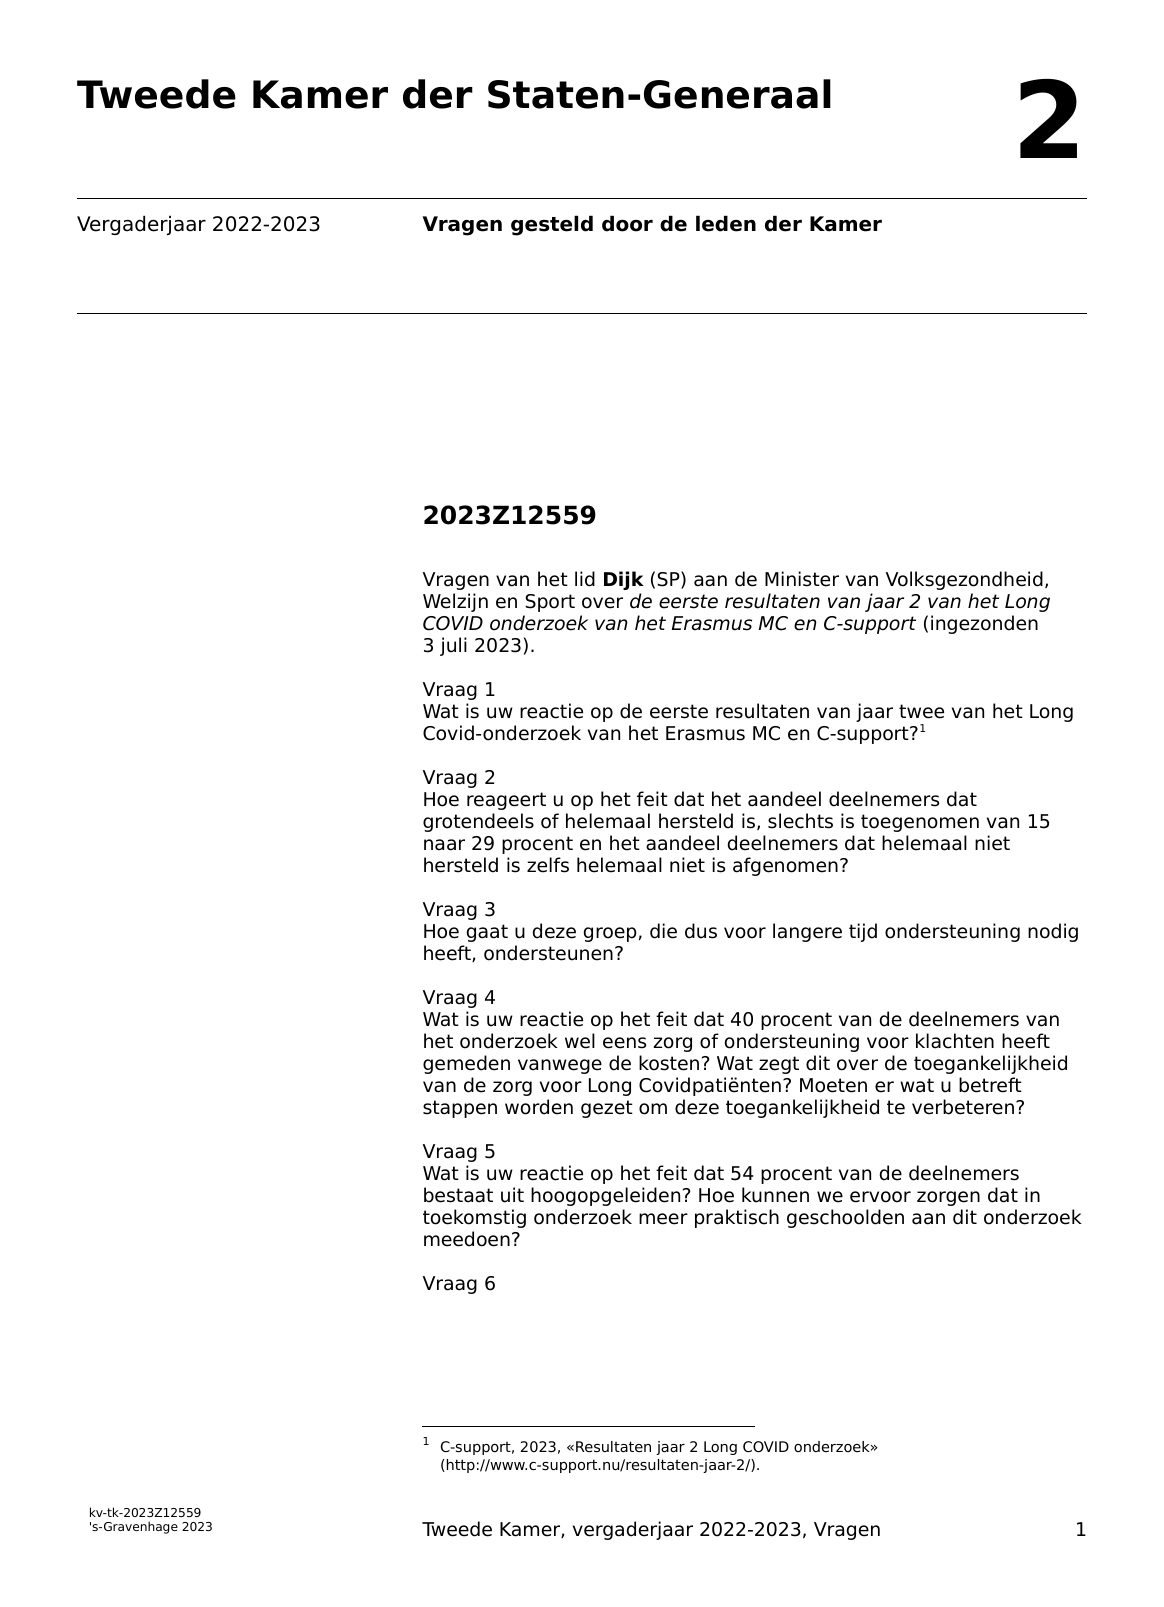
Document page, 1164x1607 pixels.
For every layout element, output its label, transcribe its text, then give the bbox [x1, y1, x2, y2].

table_cell Vergaderjaar 2022-2023 [77, 199, 422, 313]
text Wat is uw reactie op het feit dat 40 procent van de deelnemers van het onderzoek wel eens zorg of ondersteuning voor klachten heeft gemeden vanwege de kosten? Wat zegt dit over de toegankelijkheid van de zorg voor Long Covidpatiënten? Moeten er wat u betreft stappen worden gezet om deze toegankelijkheid te verbeteren? [422, 1009, 1087, 1119]
table_cell Vragen gesteld door de leden der Kamer [422, 199, 1087, 313]
text Vragen van het lid Dijk (SP) aan de Minister van Volksgezondheid, Welzijn en Sport over de eerste resultaten van jaar 2 van het Long COVID onderzoek van het Erasmus MC en C-support (ingezonden 3 juli 2023). [422, 569, 1087, 657]
table_header 2 [886, 59, 1087, 198]
text Hoe reageert u op het feit dat het aandeel deelnemers dat grotendeels of helemaal hersteld is, slechts is toegenomen van 15 naar 29 procent en het aandeel deelnemers dat helemaal niet hersteld is zelfs helemaal niet is afgenomen? [422, 789, 1087, 877]
text kv-tk-2023Z12559 [88, 1506, 323, 1520]
text 's-Gravenhage 2023 [88, 1520, 323, 1534]
text Hoe gaat u deze groep, die dus voor langere tijd ondersteuning nodig heeft, ondersteunen? [422, 921, 1087, 965]
text Vraag 6 [422, 1273, 1087, 1295]
text Wat is uw reactie op het feit dat 54 procent van de deelnemers bestaat uit hoogopgeleiden? Hoe kunnen we ervoor zorgen dat in toekomstig onderzoek meer praktisch geschoolden aan dit onderzoek meedoen? [422, 1163, 1087, 1251]
text Vraag 2 [422, 767, 1087, 789]
text Wat is uw reactie op de eerste resultaten van jaar twee van het Long Covid-onderzoek van het Erasmus MC en C-support? [422, 701, 1087, 745]
table_header Tweede Kamer der Staten-Generaal [77, 59, 886, 198]
text Vraag 4 [422, 987, 1087, 1009]
text Vraag 3 [422, 899, 1087, 921]
text Vraag 1 [422, 679, 1087, 701]
text C-support, 2023, «Resultaten jaar 2 Long COVID onderzoek» (http://www.c-support.nu/resultaten-jaar-2/). [422, 1435, 1087, 1474]
text Vraag 5 [422, 1141, 1087, 1163]
text 2023Z12559 [422, 501, 1087, 531]
